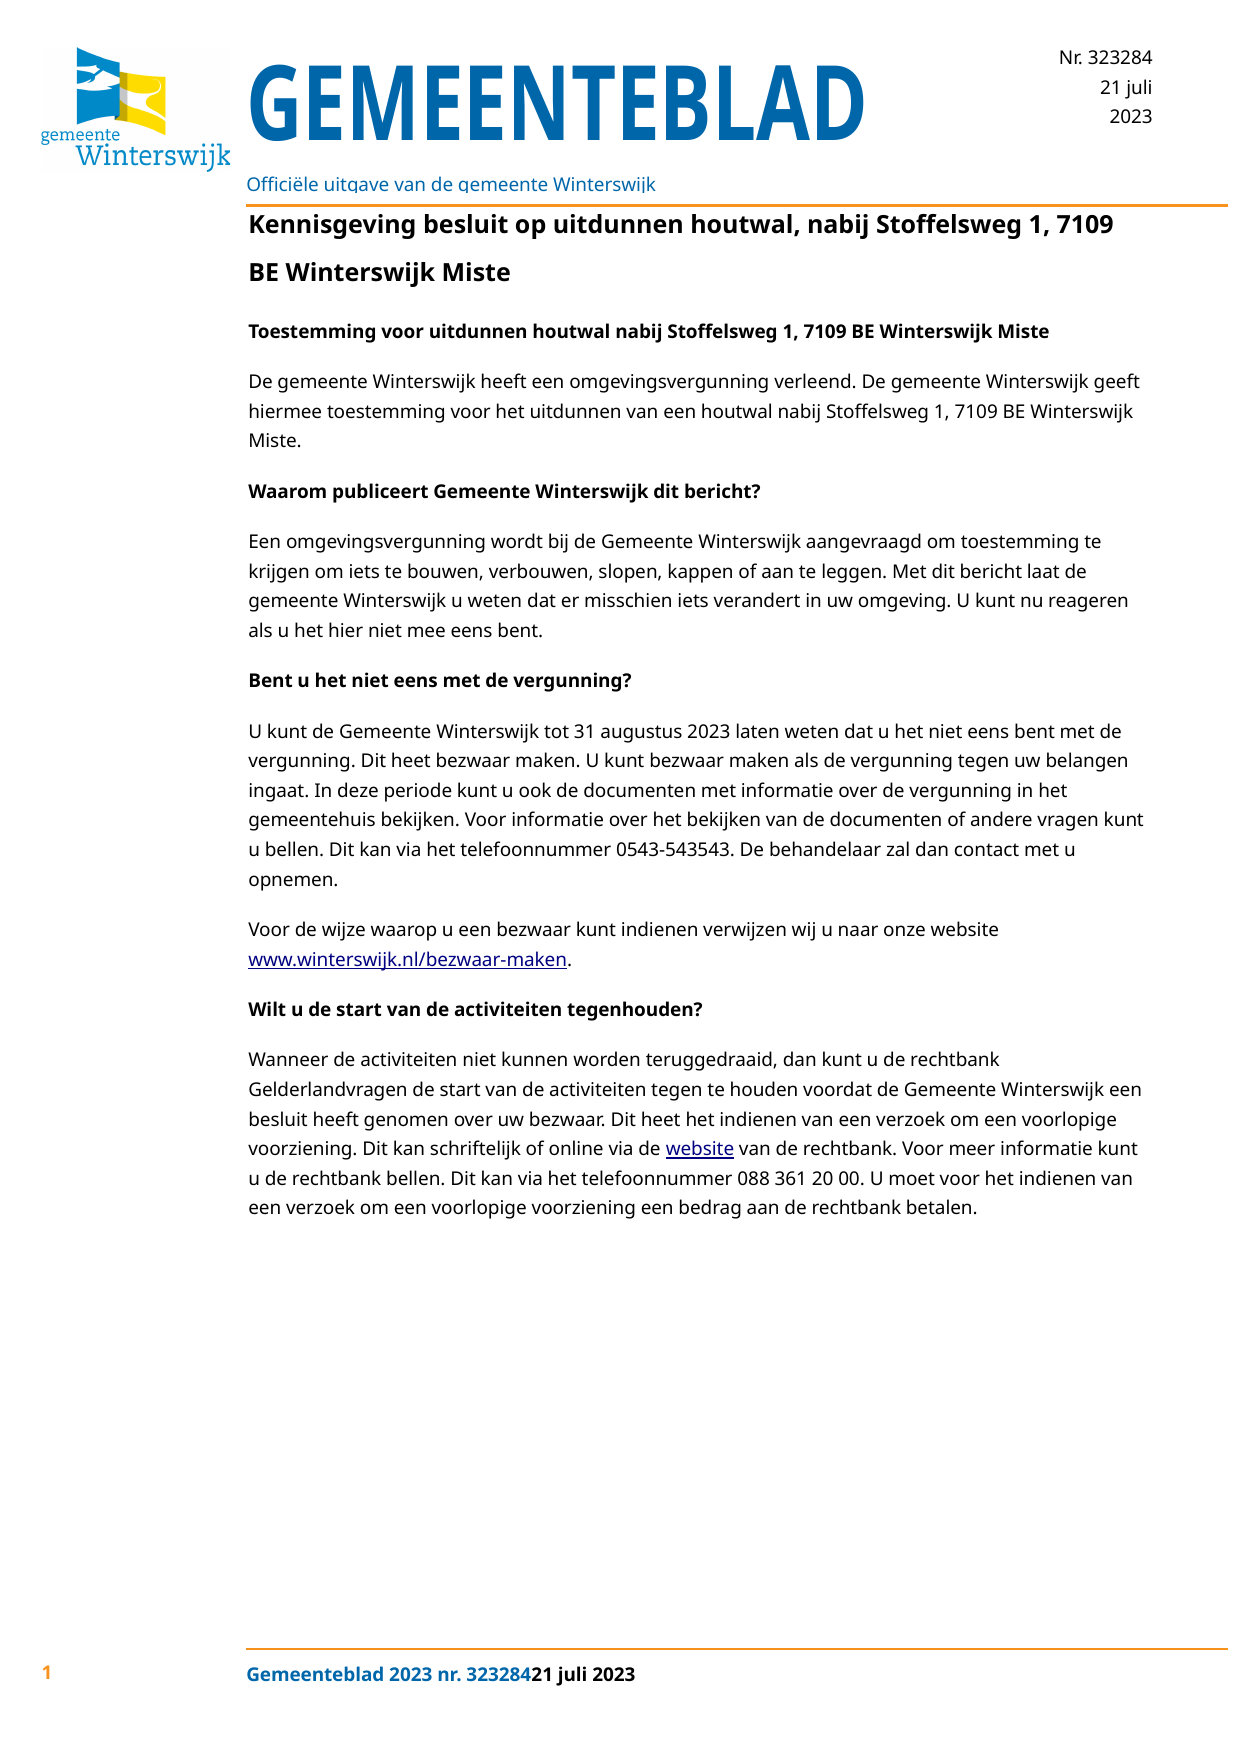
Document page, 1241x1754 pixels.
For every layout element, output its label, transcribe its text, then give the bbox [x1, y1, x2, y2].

text Kennisgeving besluit op uitdunnen houtwal, nabij Stoffelsweg 1, 7109 BE Winterswijk Miste [248, 207, 1152, 288]
text Wilt u de start van de activiteiten tegenhouden? [248, 996, 1152, 1022]
text Bent u het niet eens met de vergunning? [248, 667, 1152, 693]
picture [225, 153, 231, 162]
picture [41, 47, 231, 172]
text Waarom publiceert Gemeente Winterswijk dit bericht? [248, 478, 1152, 504]
text Voor de wijze waarop u een bezwaar kunt indienen verwijzen wij u naar onze website www.winterswijk.nl/bezwaar-maken. [248, 916, 1152, 972]
text U kunt de Gemeente Winterswijk tot 31 augustus 2023 laten weten dat u het niet eens bent met de vergunning. Dit heet bezwaar maken. U kunt bezwaar maken als de vergunning tegen uw belangen ingaat. In deze periode kunt u ook de documenten met informatie over de vergunning in het gemeentehuis bekijken. Voor informatie over het bekijken van de documenten of andere vragen kunt u bellen. Dit kan via het telefoonnummer 0543-543543. De behandelaar zal dan contact met u opnemen. [248, 718, 1152, 892]
text Een omgevingsvergunning wordt bij de Gemeente Winterswijk aangevraagd om toestemming te krijgen om iets te bouwen, verbouwen, slopen, kappen of aan te leggen. Met dit bericht laat de gemeente Winterswijk u weten dat er misschien iets verandert in uw omgeving. U kunt nu reageren als u het hier niet mee eens bent. [248, 528, 1152, 643]
text Toestemming voor uitdunnen houtwal nabij Stoffelsweg 1, 7109 BE Winterswijk Miste [248, 318, 1152, 344]
text De gemeente Winterswijk heeft een omgevingsvergunning verleend. De gemeente Winterswijk geeft hiermee toestemming voor het uitdunnen van een houtwal nabij Stoffelsweg 1, 7109 BE Winterswijk Miste. [248, 368, 1152, 453]
text Wanneer de activiteiten niet kunnen worden teruggedraaid, dan kunt u de rechtbank Gelderlandvragen de start van de activiteiten tegen te houden voordat de Gemeente Winterswijk een besluit heeft genomen over uw bezwaar. Dit heet het indienen van een verzoek om een voorlopige voorziening. Dit kan schriftelijk of online via de website van de rechtbank. Voor meer informatie kunt u de rechtbank bellen. Dit kan via het telefoonnummer 088 361 20 00. U moet voor het indienen van een verzoek om een voorlopige voorziening een bedrag aan de rechtbank betalen. [248, 1047, 1152, 1220]
